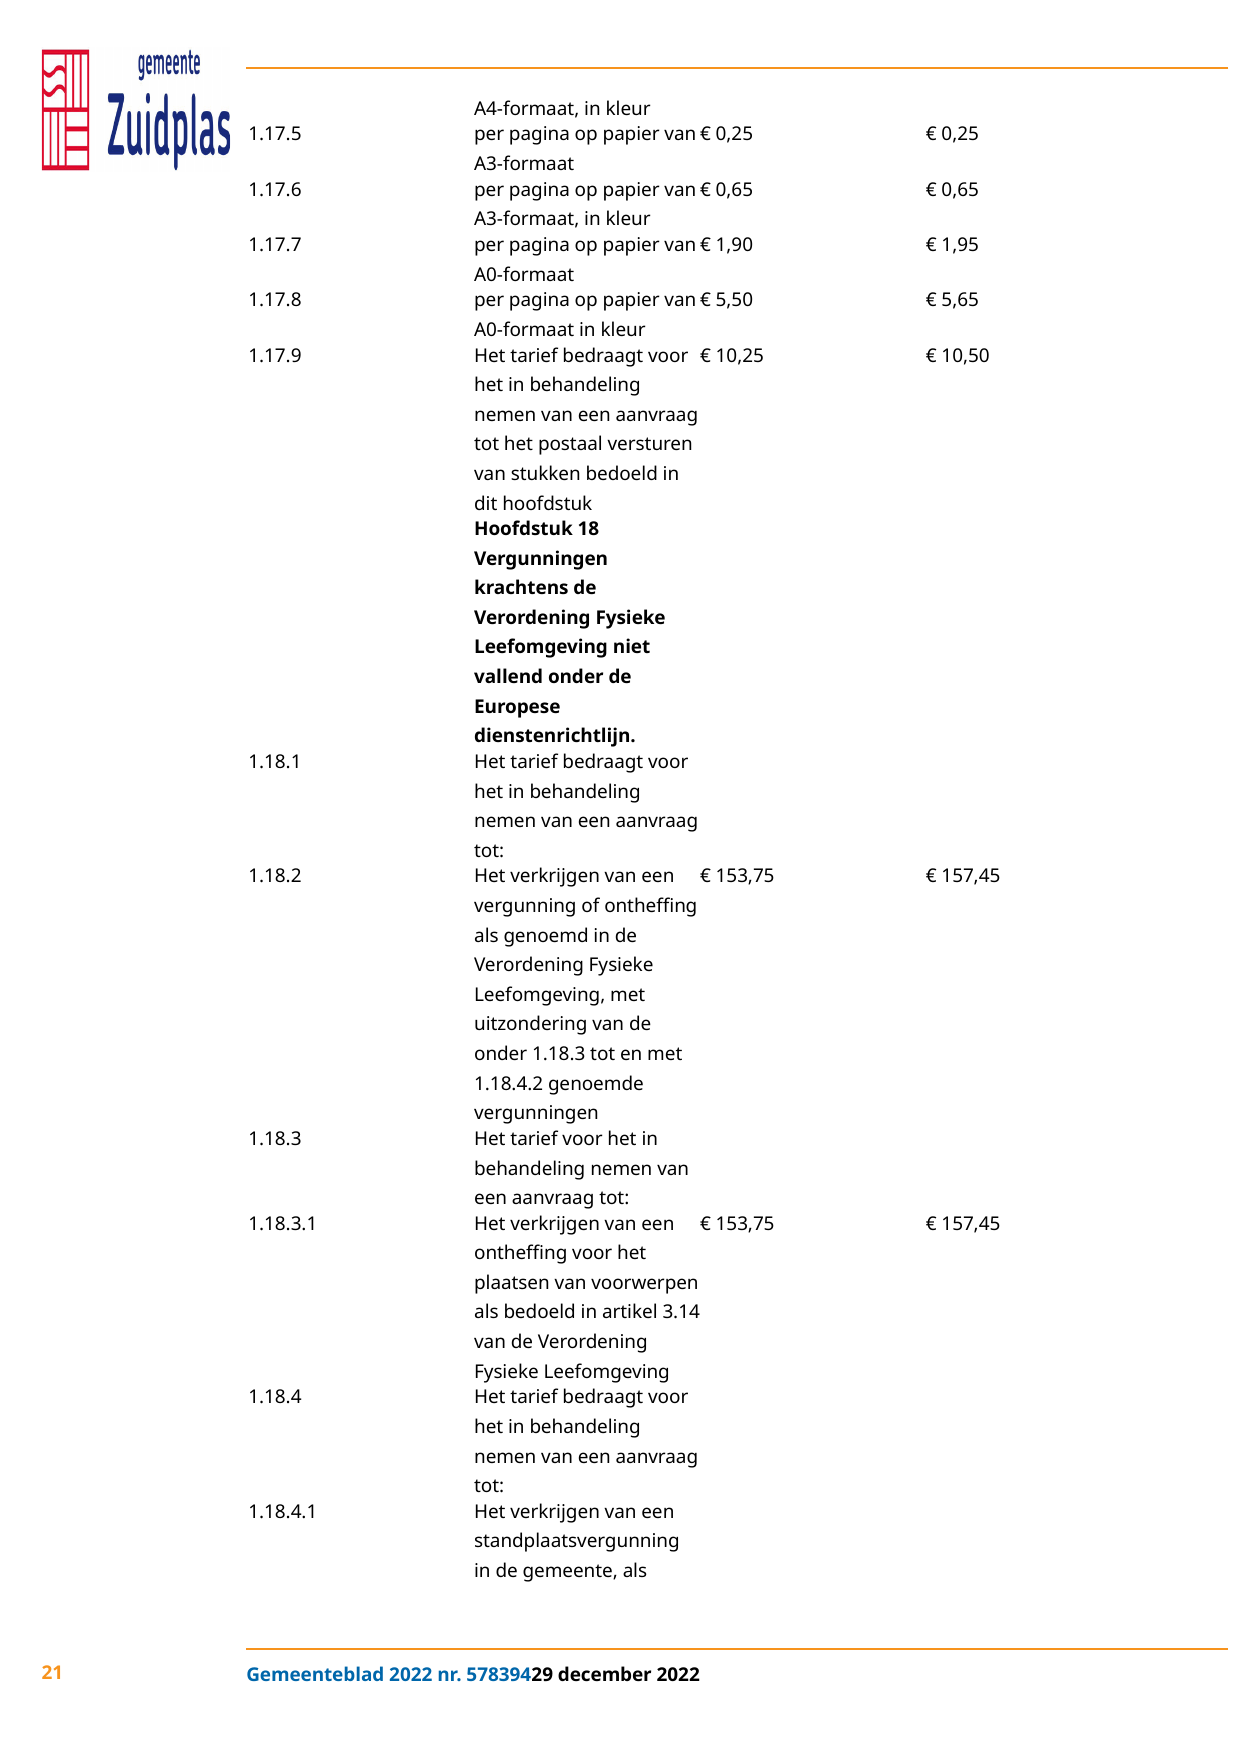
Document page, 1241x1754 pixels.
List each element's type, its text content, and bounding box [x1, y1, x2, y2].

table_cell [700, 1384, 926, 1498]
table_cell 1.18.1 [248, 748, 474, 863]
table_cell 1.17.6 [248, 176, 474, 231]
table_cell € 0,65 [926, 176, 1152, 231]
table_cell € 10,50 [926, 342, 1152, 515]
table_cell [926, 1524, 1152, 1549]
table_cell [926, 1384, 1152, 1498]
table_cell € 1,90 [700, 231, 926, 286]
table_cell [926, 1498, 1152, 1524]
table_cell 1.18.4.1 [248, 1498, 474, 1601]
table_cell Het tarief bedraagt voor het in behandeling nemen van een aanvraag tot: [474, 1384, 700, 1498]
table_cell € 153,75 [700, 863, 926, 1125]
table_cell 1.17.7 [248, 231, 474, 286]
table_cell [926, 748, 1152, 863]
table_cell Het verkrijgen van een vergunning of ontheffing als genoemd in de Verordening Fysieke Leefomgeving, met uitzondering van de onder 1.18.3 tot en met 1.18.4.2 genoemde vergunningen [474, 863, 700, 1125]
table_cell [248, 95, 474, 121]
table_cell € 5,50 [700, 286, 926, 342]
table_cell € 0,25 [926, 121, 1152, 176]
table_cell € 0,65 [700, 176, 926, 231]
table_cell € 0,25 [700, 121, 926, 176]
table_cell 1.18.3.1 [248, 1210, 474, 1384]
table_cell [926, 515, 1152, 748]
table_cell [248, 515, 474, 748]
table_cell [700, 1524, 926, 1549]
table_cell € 157,45 [926, 863, 1152, 1125]
table_cell € 153,75 [700, 1210, 926, 1384]
table_cell per pagina op papier van A3-formaat, in kleur [474, 176, 700, 231]
table_cell [700, 515, 926, 748]
table_cell [926, 1550, 1152, 1575]
table_cell 1.17.5 [248, 121, 474, 176]
table_cell Het tarief bedraagt voor het in behandeling nemen van een aanvraag tot het postaal versturen van stukken bedoeld in dit hoofdstuk [474, 342, 700, 515]
picture [41, 47, 231, 172]
table_cell Het tarief bedraagt voor het in behandeling nemen van een aanvraag tot: [474, 748, 700, 863]
table_cell Het verkrijgen van een ontheffing voor het plaatsen van voorwerpen als bedoeld in artikel 3.14 van de Verordening Fysieke Leefomgeving [474, 1210, 700, 1384]
table_cell 1.17.8 [248, 286, 474, 342]
table_cell Hoofdstuk 18 Vergunningen krachtens de Verordening Fysieke Leefomgeving niet vallend onder de Europese dienstenrichtlijn. [474, 515, 700, 748]
table_cell € 10,25 [700, 342, 926, 515]
table_cell [700, 1575, 926, 1601]
table_cell Het verkrijgen van een standplaatsvergunning in de gemeente, als [474, 1498, 700, 1601]
table_cell per pagina op papier van A0-formaat [474, 231, 700, 286]
table_cell [700, 95, 926, 121]
table_cell per pagina op papier van A3-formaat [474, 121, 700, 176]
table_cell A4-formaat, in kleur [474, 95, 700, 121]
table_cell 1.18.3 [248, 1125, 474, 1210]
table_cell € 1,95 [926, 231, 1152, 286]
table_cell € 5,65 [926, 286, 1152, 342]
table_cell € 157,45 [926, 1210, 1152, 1384]
table_cell [700, 1498, 926, 1524]
table_cell 1.18.2 [248, 863, 474, 1125]
table_cell [700, 748, 926, 863]
table_cell 1.18.4 [248, 1384, 474, 1498]
table_cell [926, 1125, 1152, 1210]
table_cell [926, 95, 1152, 121]
table_cell [700, 1550, 926, 1575]
table_cell Het tarief voor het in behandeling nemen van een aanvraag tot: [474, 1125, 700, 1210]
table_cell [700, 1125, 926, 1210]
table_cell 1.17.9 [248, 342, 474, 515]
table_cell [926, 1575, 1152, 1601]
table_cell per pagina op papier van A0-formaat in kleur [474, 286, 700, 342]
